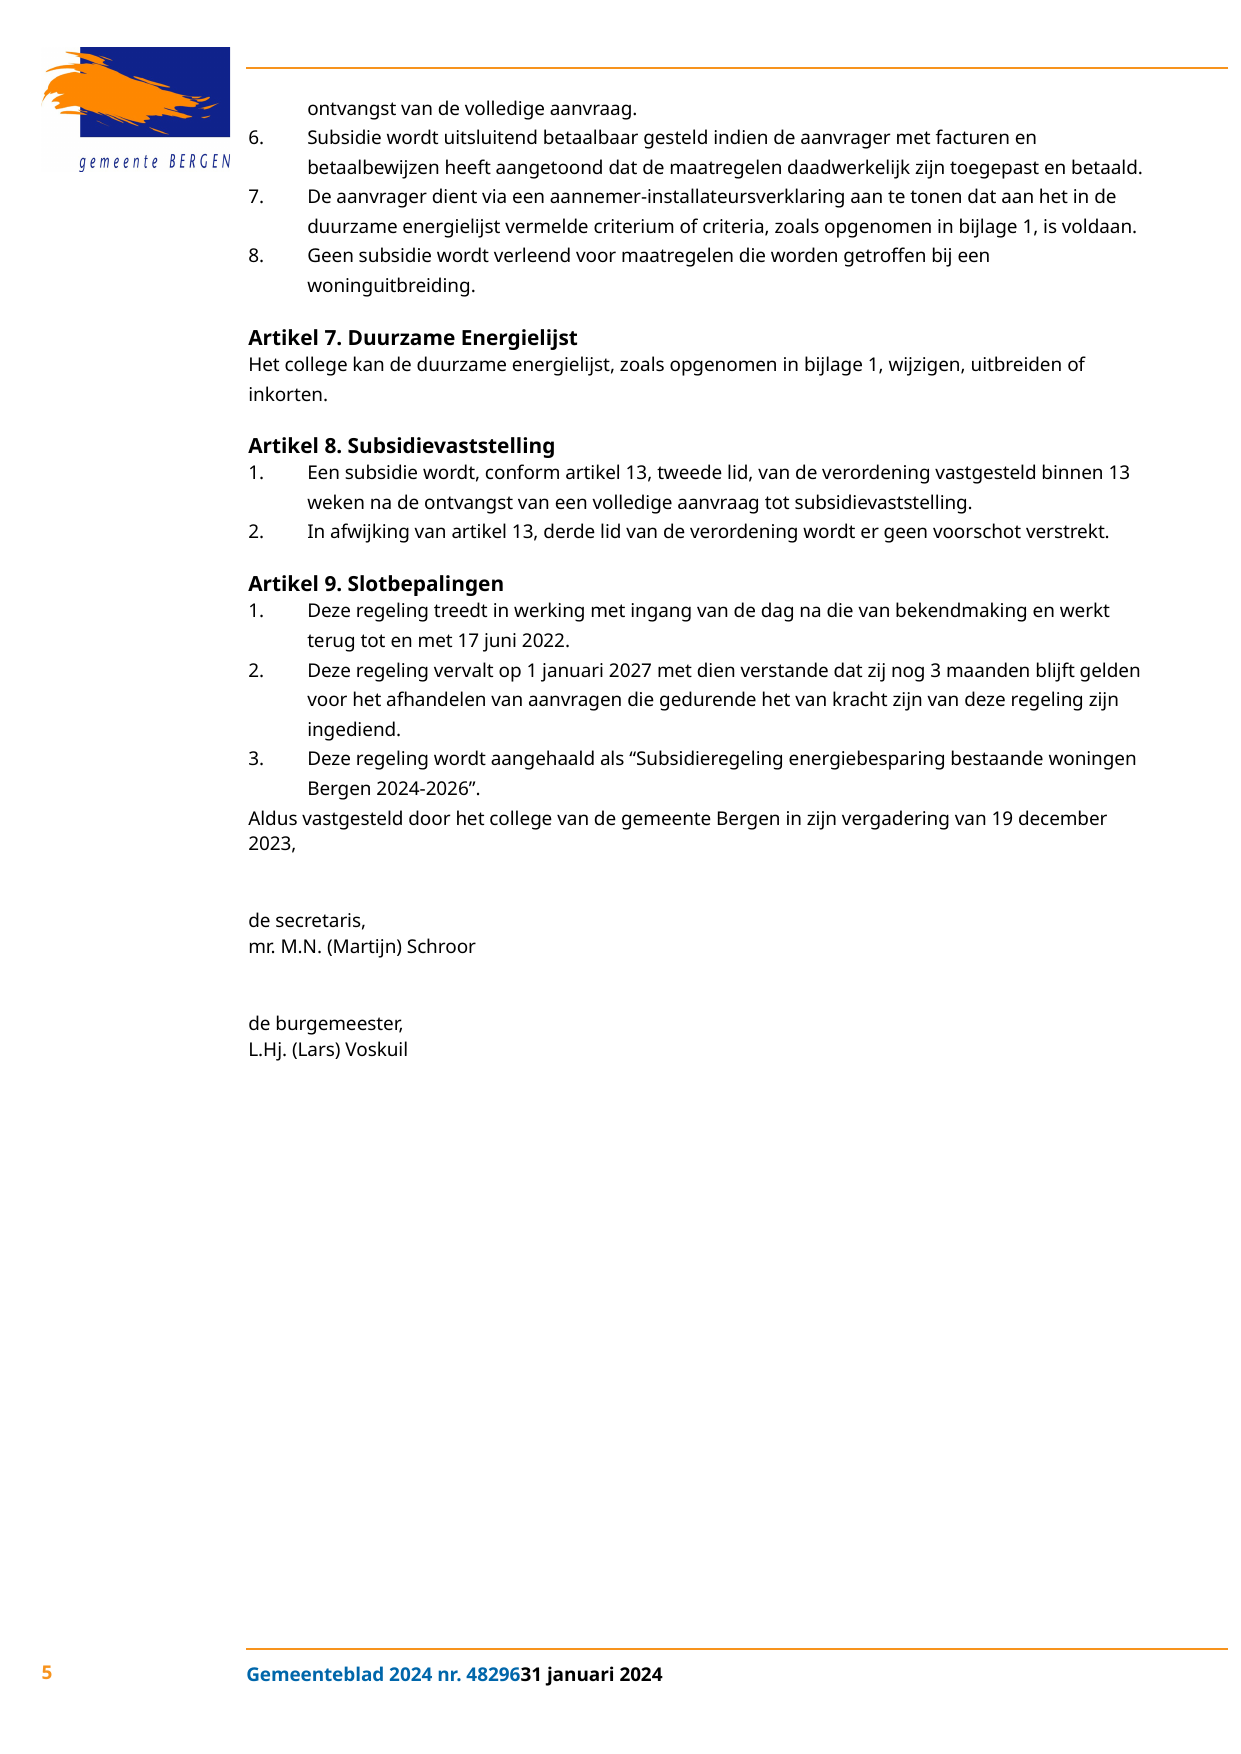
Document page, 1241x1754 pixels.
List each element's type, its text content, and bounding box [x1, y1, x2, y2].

text Artikel 7. Duurzame Energielijst [248, 323, 1152, 351]
list Deze regeling vervalt op 1 januari 2027 met dien verstande dat zij nog 3 maanden blijft gelden voor het afhandelen van aanvragen die gedurende het van kracht zijn van deze regeling zijn ingediend. [248, 657, 1152, 742]
list Deze regeling wordt aangehaald als “Subsidieregeling energiebesparing bestaande woningen Bergen 2024-2026”. [248, 746, 1152, 801]
list Een subsidie wordt, conform artikel 13, tweede lid, van de verordening vastgesteld binnen 13 weken na de ontvangst van een volledige aanvraag tot subsidievaststelling. [248, 459, 1152, 515]
text Artikel 9. Slotbepalingen [248, 569, 1152, 598]
text mr. M.N. (Martijn) Schroor [248, 933, 1152, 959]
text Aldus vastgesteld door het college van de gemeente Bergen in zijn vergadering van 19 december 2023, [248, 805, 1152, 856]
list Subsidie wordt uitsluitend betaalbaar gesteld indien de aanvrager met facturen en betaalbewijzen heeft aangetoond dat de maatregelen daadwerkelijk zijn toegepast en betaald. [248, 124, 1152, 180]
text L.Hj. (Lars) Voskuil [248, 1036, 1152, 1062]
text de burgemeester, [248, 1011, 1152, 1036]
text Het college kan de duurzame energielijst, zoals opgenomen in bijlage 1, wijzigen, uitbreiden of inkorten. [248, 351, 1152, 406]
list De aanvrager dient via een aannemer-installateursverklaring aan te tonen dat aan het in de duurzame energielijst vermelde criterium of criteria, zoals opgenomen in bijlage 1, is voldaan. [248, 183, 1152, 239]
list Deze regeling treedt in werking met ingang van de dag na die van bekendmaking en werkt terug tot en met 17 juni 2022. [248, 598, 1152, 653]
list Geen subsidie wordt verleend voor maatregelen die worden getroffen bij een woninguitbreiding. [248, 243, 1152, 298]
list In afwijking van artikel 13, derde lid van de verordening wordt er geen voorschot verstrekt. [248, 519, 1152, 544]
text Artikel 8. Subsidievaststelling [248, 431, 1152, 459]
list ontvangst van de volledige aanvraag. [248, 95, 1152, 121]
text de secretaris, [248, 908, 1152, 933]
picture [41, 47, 231, 172]
